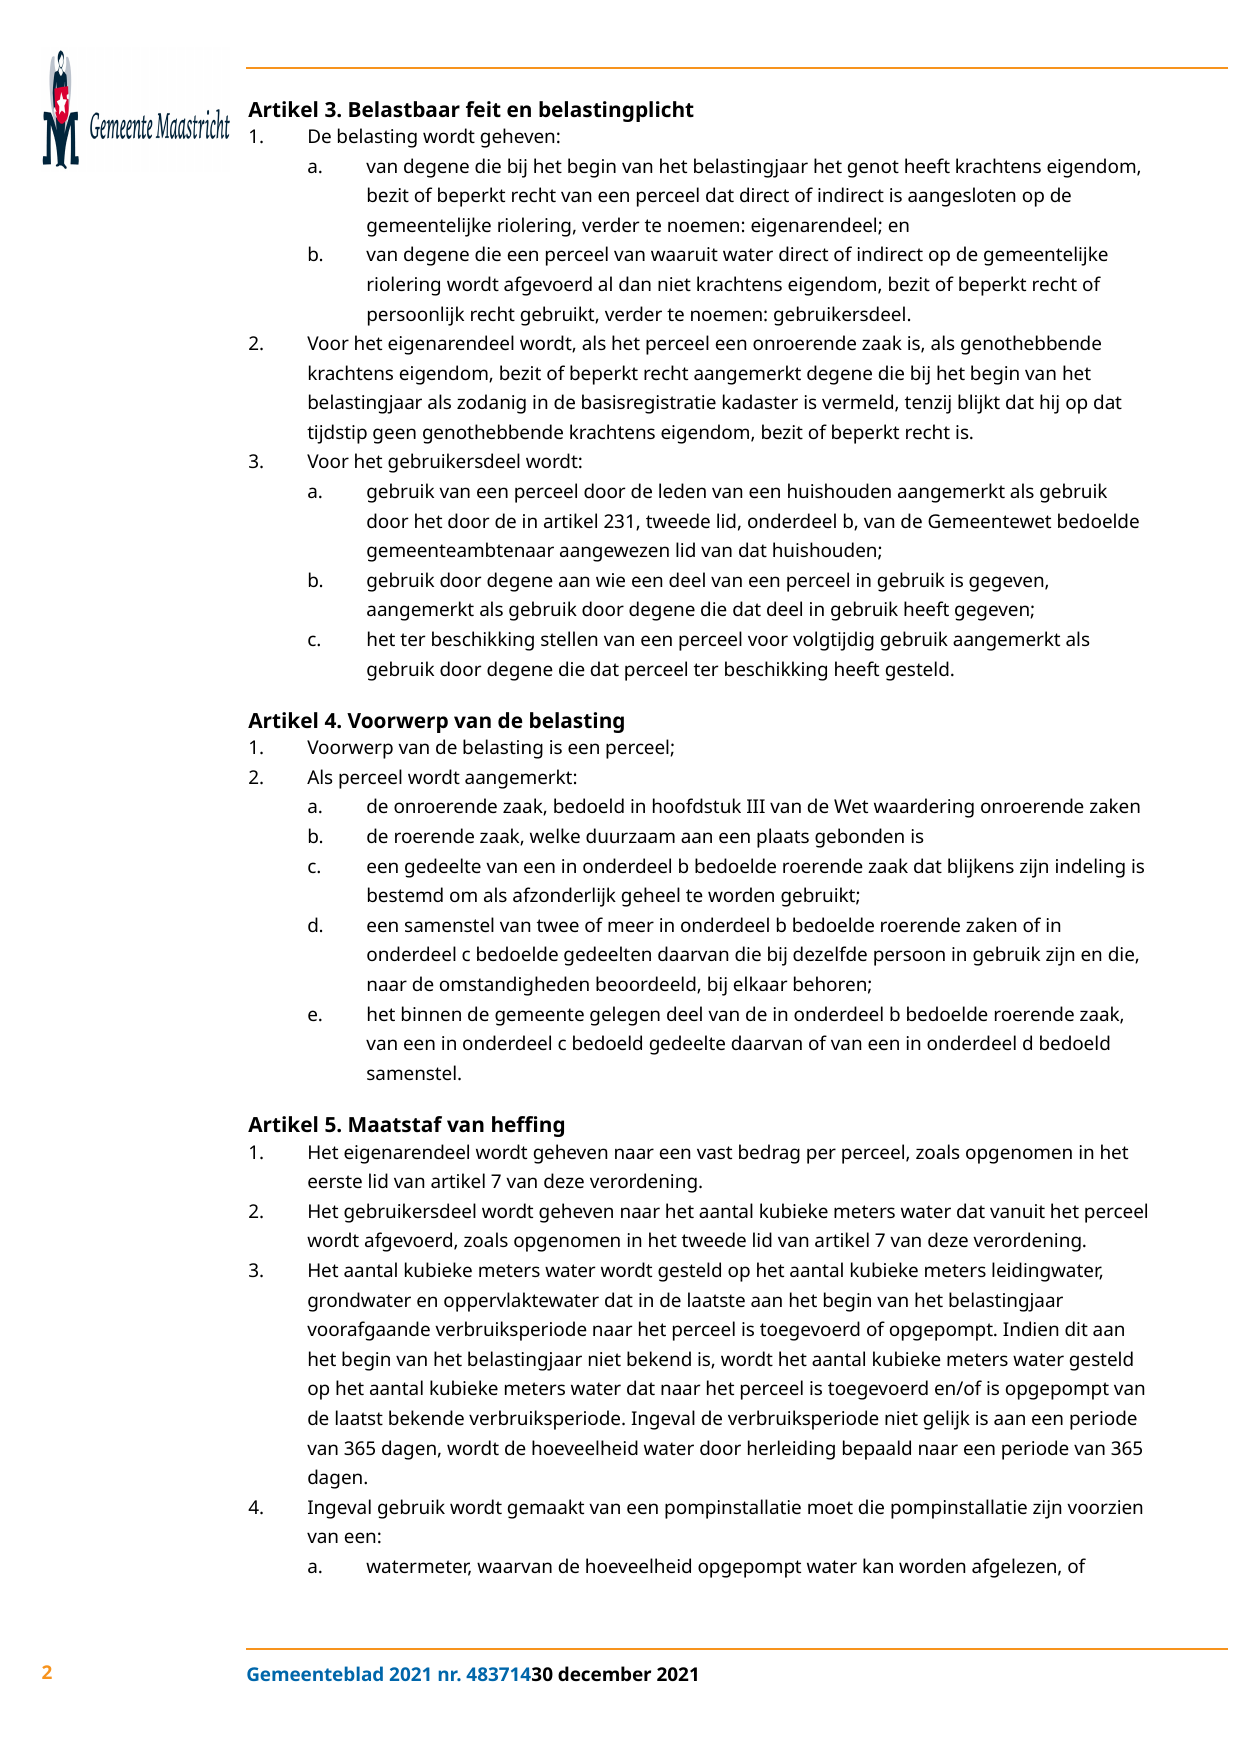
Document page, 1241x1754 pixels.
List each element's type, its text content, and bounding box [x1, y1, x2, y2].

list gebruik door degene aan wie een deel van een perceel in gebruik is gegeven, aangemerkt als gebruik door degene die dat deel in gebruik heeft gegeven; [307, 567, 1152, 622]
text Artikel 3. Belastbaar feit en belastingplicht [248, 95, 1152, 123]
list het binnen de gemeente gelegen deel van de in onderdeel b bedoelde roerende zaak, van een in onderdeel c bedoeld gedeelte daarvan of van een in onderdeel d bedoeld samenstel. [307, 1001, 1152, 1086]
list Het aantal kubieke meters water wordt gesteld op het aantal kubieke meters leidingwater, grondwater en oppervlaktewater dat in de laatste aan het begin van het belastingjaar voorafgaande verbruiksperiode naar het perceel is toegevoerd of opgepompt. Indien dit aan het begin van het belastingjaar niet bekend is, wordt het aantal kubieke meters water gesteld op het aantal kubieke meters water dat naar het perceel is toegevoerd en/of is opgepompt van de laatst bekende verbruiksperiode. Ingeval de verbruiksperiode niet gelijk is aan een periode van 365 dagen, wordt de hoeveelheid water door herleiding bepaald naar een periode van 365 dagen. [248, 1257, 1152, 1490]
list Ingeval gebruik wordt gemaakt van een pompinstallatie moet die pompinstallatie zijn voorzien van een: [248, 1494, 1152, 1549]
list watermeter, waarvan de hoeveelheid opgepompt water kan worden afgelezen, of [307, 1553, 1152, 1579]
list van degene die bij het begin van het belastingjaar het genot heeft krachtens eigendom, bezit of beperkt recht van een perceel dat direct of indirect is aangesloten op de gemeentelijke riolering, verder te noemen: eigenarendeel; en [307, 153, 1152, 238]
list gebruik van een perceel door de leden van een huishouden aangemerkt als gebruik door het door de in artikel 231, tweede lid, onderdeel b, van de Gemeentewet bedoelde gemeenteambtenaar aangewezen lid van dat huishouden; [307, 478, 1152, 563]
list de onroerende zaak, bedoeld in hoofdstuk III van de Wet waardering onroerende zaken [307, 794, 1152, 819]
picture [41, 47, 231, 172]
list Het eigenarendeel wordt geheven naar een vast bedrag per perceel, zoals opgenomen in het eerste lid van artikel 7 van deze verordening. [248, 1139, 1152, 1194]
list Voor het gebruikersdeel wordt: [248, 449, 1152, 474]
list het ter beschikking stellen van een perceel voor volgtijdig gebruik aangemerkt als gebruik door degene die dat perceel ter beschikking heeft gesteld. [307, 626, 1152, 681]
list een gedeelte van een in onderdeel b bedoelde roerende zaak dat blijkens zijn indeling is bestemd om als afzonderlijk geheel te worden gebruikt; [307, 853, 1152, 908]
list Voor het eigenarendeel wordt, als het perceel een onroerende zaak is, als genothebbende krachtens eigendom, bezit of beperkt recht aangemerkt degene die bij het begin van het belastingjaar als zodanig in de basisregistratie kadaster is vermeld, tenzij blijkt dat hij op dat tijdstip geen genothebbende krachtens eigendom, bezit of beperkt recht is. [248, 330, 1152, 445]
text Artikel 5. Maatstaf van heffing [248, 1110, 1152, 1139]
list Het gebruikersdeel wordt geheven naar het aantal kubieke meters water dat vanuit het perceel wordt afgevoerd, zoals opgenomen in het tweede lid van artikel 7 van deze verordening. [248, 1198, 1152, 1253]
list de roerende zaak, welke duurzaam aan een plaats gebonden is [307, 823, 1152, 849]
list Voorwerp van de belasting is een perceel; [248, 734, 1152, 760]
list van degene die een perceel van waaruit water direct of indirect op de gemeentelijke riolering wordt afgevoerd al dan niet krachtens eigendom, bezit of beperkt recht of persoonlijk recht gebruikt, verder te noemen: gebruikersdeel. [307, 242, 1152, 326]
list De belasting wordt geheven: [248, 123, 1152, 149]
text Artikel 4. Voorwerp van de belasting [248, 706, 1152, 734]
list een samenstel van twee of meer in onderdeel b bedoelde roerende zaken of in onderdeel c bedoelde gedeelten daarvan die bij dezelfde persoon in gebruik zijn en die, naar de omstandigheden beoordeeld, bij elkaar behoren; [307, 912, 1152, 997]
list Als perceel wordt aangemerkt: [248, 764, 1152, 790]
